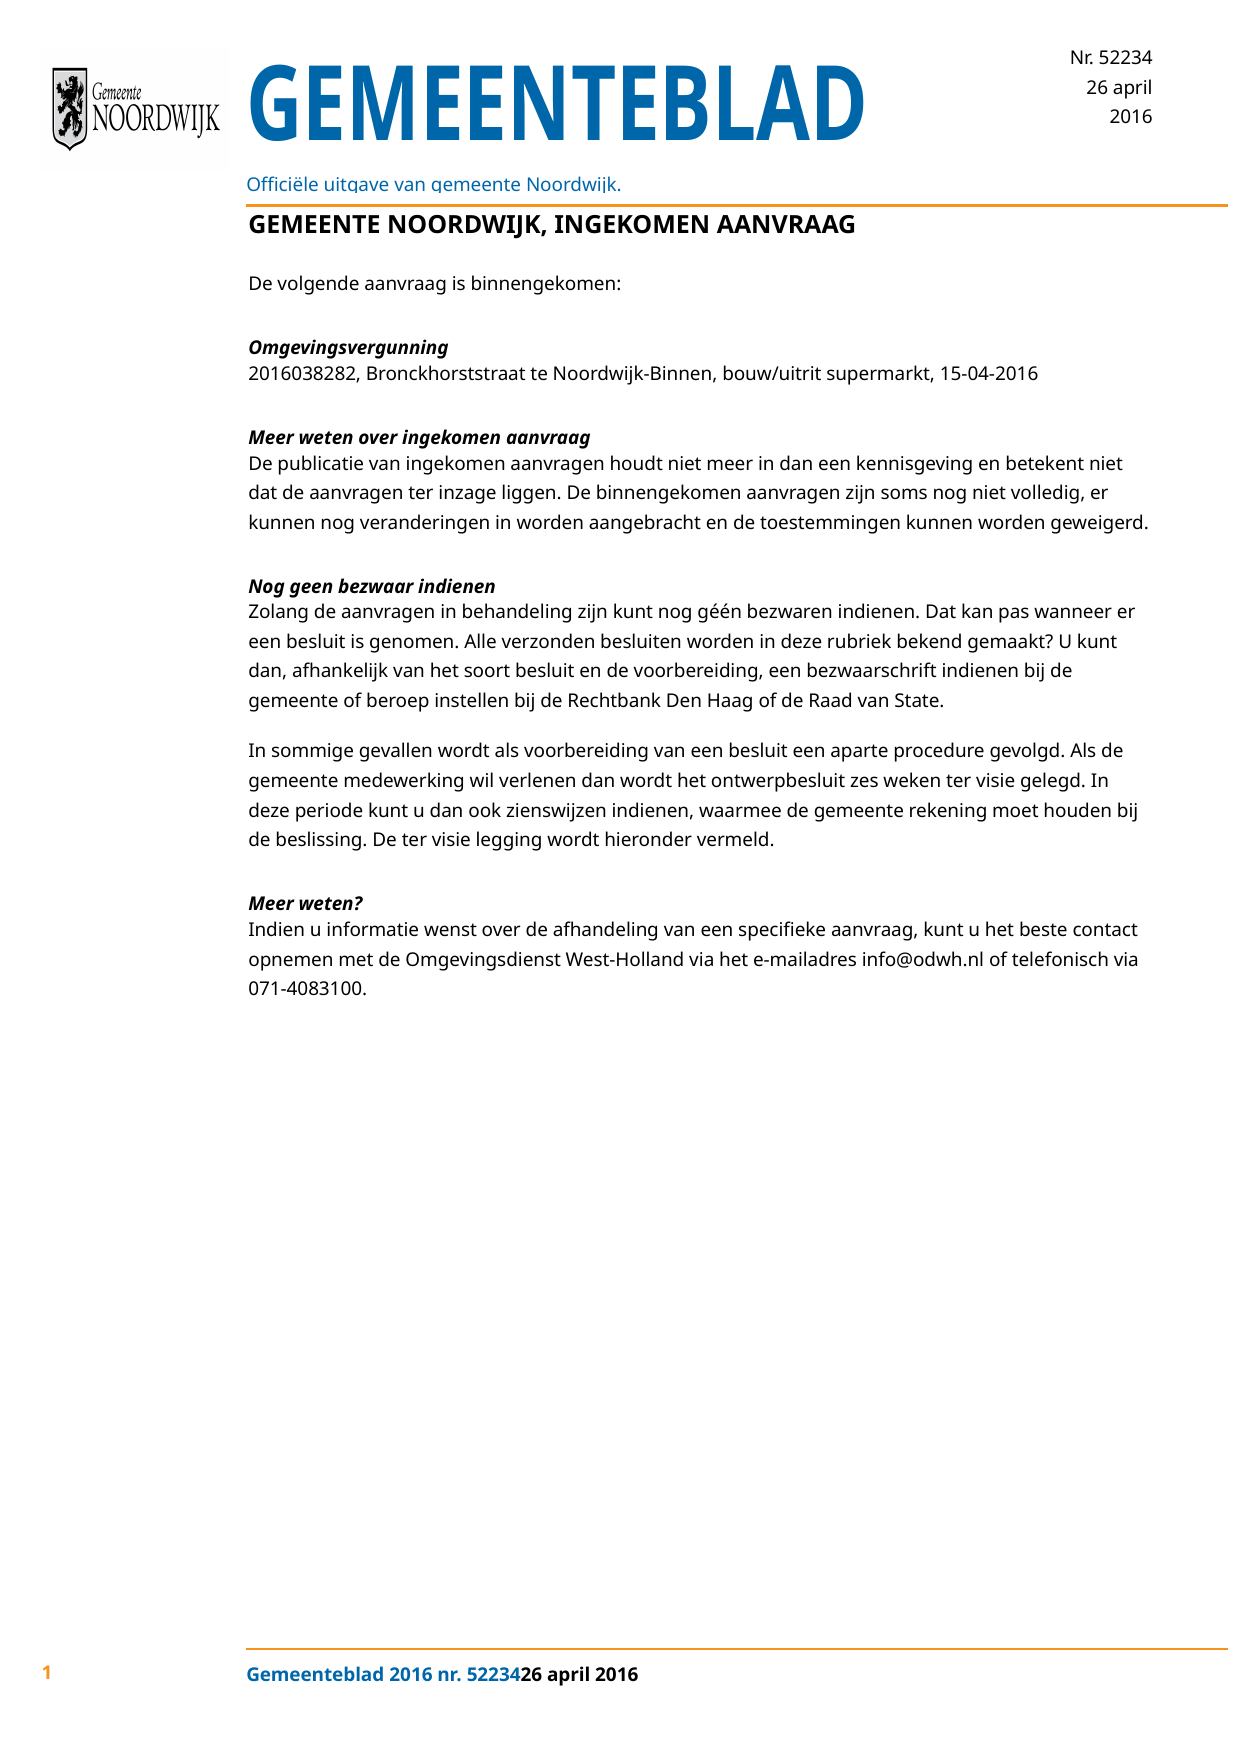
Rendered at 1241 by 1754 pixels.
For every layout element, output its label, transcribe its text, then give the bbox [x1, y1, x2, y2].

text Indien u informatie wenst over de afhandeling van een specifieke aanvraag, kunt u het beste contact opnemen met de Omgevingsdienst West-Holland via het e-mailadres info@odwh.nl of telefonisch via 071-4083100. [248, 916, 1152, 1001]
text Zolang de aanvragen in behandeling zijn kunt nog géén bezwaren indienen. Dat kan pas wanneer er een besluit is genomen. Alle verzonden besluiten worden in deze rubriek bekend gemaakt? U kunt dan, afhankelijk van het soort besluit en de voorbereiding, een bezwaarschrift indienen bij de gemeente of beroep instellen bij de Rechtbank Den Haag of de Raad van State. [248, 598, 1152, 713]
text Meer weten? [248, 890, 1152, 916]
text GEMEENTE NOORDWIJK, INGEKOMEN AANVRAAG [248, 207, 1152, 241]
text 2016038282, Bronckhorststraat te Noordwijk-Binnen, bouw/uitrit supermarkt, 15-04-2016 [248, 360, 1152, 386]
text In sommige gevallen wordt als voorbereiding van een besluit een aparte procedure gevolgd. Als de gemeente medewerking wil verlenen dan wordt het ontwerpbesluit zes weken ter visie gelegd. In deze periode kunt u dan ook zienswijzen indienen, waarmee de gemeente rekening moet houden bij de beslissing. De ter visie legging wordt hieronder vermeld. [248, 738, 1152, 852]
text De publicatie van ingekomen aanvragen houdt niet meer in dan een kennisgeving en betekent niet dat de aanvragen ter inzage liggen. De binnengekomen aanvragen zijn soms nog niet volledig, er kunnen nog veranderingen in worden aangebracht en de toestemmingen kunnen worden geweigerd. [248, 450, 1152, 534]
text De volgende aanvraag is binnengekomen: [248, 270, 1152, 296]
text Nog geen bezwaar indienen [248, 573, 1152, 598]
text Meer weten over ingekomen aanvraag [248, 424, 1152, 450]
text Omgevingsvergunning [248, 334, 1152, 360]
picture [41, 47, 231, 172]
